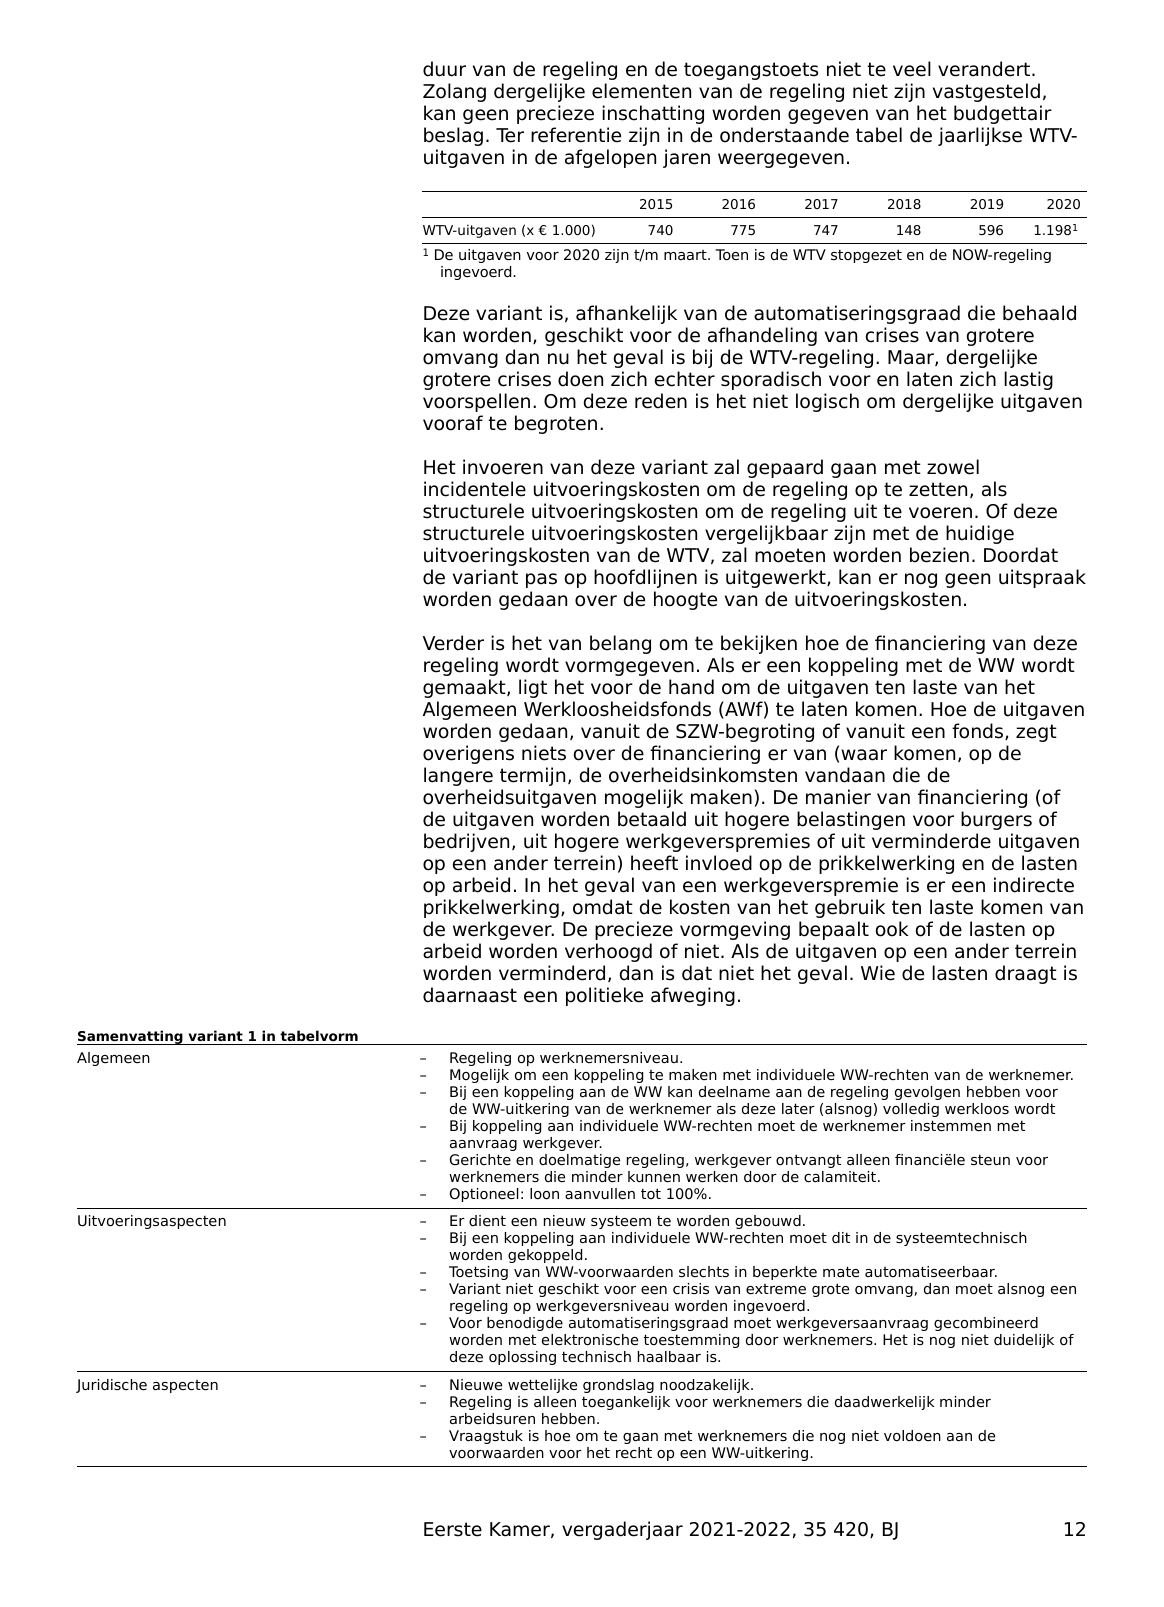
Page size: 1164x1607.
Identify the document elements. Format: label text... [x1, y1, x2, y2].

table_cell Variant niet geschikt voor een crisis van extreme grote omvang, dan moet alsnog een regeling op werkgeversniveau worden ingevoerd. [443, 1281, 1087, 1315]
table_cell – [413, 1118, 443, 1152]
table_cell [77, 1394, 413, 1427]
table_cell Bij koppeling aan individuele WW-rechten moet de werknemer instemmen met aanvraag werkgever. [443, 1118, 1087, 1152]
table_cell – [413, 1264, 443, 1281]
table_cell – [413, 1084, 443, 1118]
table_cell Optioneel: loon aanvullen tot 100%. [443, 1186, 1087, 1208]
table_cell 1 De uitgaven voor 2020 zijn t/m maart. Toen is de WTV stopgezet en de NOW-regeling ingevoerd. [422, 244, 1087, 281]
table_cell Voor benodigde automatiseringsgraad moet werkgeversaanvraag gecombineerd worden met elektronische toestemming door werknemers. Het is nog niet duidelijk of deze oplossing technisch haalbaar is. [443, 1315, 1087, 1371]
table_cell Mogelijk om een koppeling te maken met individuele WW-rechten van de werknemer. [443, 1067, 1087, 1084]
table_cell [77, 1281, 413, 1315]
table_header 2019 [927, 192, 1010, 217]
table_cell Bij een koppeling aan individuele WW-rechten moet dit in de systeemtechnisch worden gekoppeld. [443, 1230, 1087, 1264]
table_cell [77, 1152, 413, 1186]
table_cell 740 [596, 218, 679, 243]
table_cell [77, 1264, 413, 1281]
text Verder is het van belang om te bekijken hoe de financiering van deze regeling wordt vormgegeven. Als er een koppeling met de WW wordt gemaakt, ligt het voor de hand om de uitgaven ten laste van het Algemeen Werkloosheidsfonds (AWf) te laten komen. Hoe de uitgaven worden gedaan, vanuit de SZW-begroting of vanuit een fonds, zegt overigens niets over de financiering er van (waar komen, op de langere termijn, de overheidsinkomsten vandaan die de overheidsuitgaven mogelijk maken). De manier van financiering (of de uitgaven worden betaald uit hogere belastingen voor burgers of bedrijven, uit hogere werkgeverspremies of uit verminderde uitgaven op een ander terrein) heeft invloed op de prikkelwerking en de lasten op arbeid. In het geval van een werkgeverspremie is er een indirecte prikkelwerking, omdat de kosten van het gebruik ten laste komen van de werkgever. De precieze vormgeving bepaalt ook of de lasten op arbeid worden verhoogd of niet. Als de uitgaven op een ander terrein worden verminderd, dan is dat niet het geval. Wie de lasten draagt is daarnaast een politieke afweging. [422, 633, 1087, 1007]
table_cell [77, 1428, 413, 1466]
table_cell – [413, 1067, 443, 1084]
table_cell – [413, 1394, 443, 1427]
table_cell 148 [845, 218, 927, 243]
table_cell [77, 1230, 413, 1264]
table_cell – [413, 1045, 443, 1067]
table_header 2020 [1010, 192, 1087, 217]
table_cell 596 [927, 218, 1010, 243]
table_cell – [413, 1428, 443, 1466]
table_cell 1.1981 [1010, 218, 1087, 243]
table_cell [77, 1084, 413, 1118]
table_header 2017 [762, 192, 844, 217]
table_cell Vraagstuk is hoe om te gaan met werknemers die nog niet voldoen aan de voorwaarden voor het recht op een WW-uitkering. [443, 1428, 1087, 1466]
table_cell – [413, 1372, 443, 1393]
table_cell Juridische aspecten [77, 1372, 413, 1393]
table_cell Nieuwe wettelijke grondslag noodzakelijk. [443, 1372, 1087, 1393]
table_cell – [413, 1152, 443, 1186]
table_cell – [413, 1315, 443, 1371]
table_cell – [413, 1281, 443, 1315]
table_cell Gerichte en doelmatige regeling, werkgever ontvangt alleen financiële steun voor werknemers die minder kunnen werken door de calamiteit. [443, 1152, 1087, 1186]
table_header 2015 [596, 192, 679, 217]
table_header Samenvatting variant 1 in tabelvorm [77, 1029, 1087, 1044]
table_cell WTV-uitgaven (x € 1.000) [422, 218, 596, 243]
table_cell Bij een koppeling aan de WW kan deelname aan de regeling gevolgen hebben voor de WW-uitkering van de werknemer als deze later (alsnog) volledig werkloos wordt [443, 1084, 1087, 1118]
table_cell 747 [762, 218, 844, 243]
table_cell [77, 1118, 413, 1152]
table_header 2018 [845, 192, 927, 217]
table_header 2016 [679, 192, 762, 217]
table_header [422, 192, 596, 217]
text duur van de regeling en de toegangstoets niet te veel verandert. Zolang dergelijke elementen van de regeling niet zijn vastgesteld, kan geen precieze inschatting worden gegeven van het budgettair beslag. Ter referentie zijn in de onderstaande tabel de jaarlijkse WTV-uitgaven in de afgelopen jaren weergegeven. [422, 59, 1087, 169]
text Het invoeren van deze variant zal gepaard gaan met zowel incidentele uitvoeringskosten om de regeling op te zetten, als structurele uitvoeringskosten om de regeling uit te voeren. Of deze structurele uitvoeringskosten vergelijkbaar zijn met de huidige uitvoeringskosten van de WTV, zal moeten worden bezien. Doordat de variant pas op hoofdlijnen is uitgewerkt, kan er nog geen uitspraak worden gedaan over de hoogte van de uitvoeringskosten. [422, 457, 1087, 611]
table_cell [77, 1186, 413, 1208]
table_cell Toetsing van WW-voorwaarden slechts in beperkte mate automatiseerbaar. [443, 1264, 1087, 1281]
table_cell – [413, 1209, 443, 1230]
table_cell Regeling op werknemersniveau. [443, 1045, 1087, 1067]
table_cell – [413, 1230, 443, 1264]
text Deze variant is, afhankelijk van de automatiseringsgraad die behaald kan worden, geschikt voor de afhandeling van crises van grotere omvang dan nu het geval is bij de WTV-regeling. Maar, dergelijke grotere crises doen zich echter sporadisch voor en laten zich lastig voorspellen. Om deze reden is het niet logisch om dergelijke uitgaven vooraf te begroten. [422, 303, 1087, 435]
table_cell – [413, 1186, 443, 1208]
table_cell Regeling is alleen toegankelijk voor werknemers die daadwerkelijk minder arbeidsuren hebben. [443, 1394, 1087, 1427]
table_cell Er dient een nieuw systeem te worden gebouwd. [443, 1209, 1087, 1230]
table_cell [77, 1067, 413, 1084]
table_cell 775 [679, 218, 762, 243]
table_cell Algemeen [77, 1045, 413, 1067]
table_cell [77, 1315, 413, 1371]
table_cell Uitvoeringsaspecten [77, 1209, 413, 1230]
